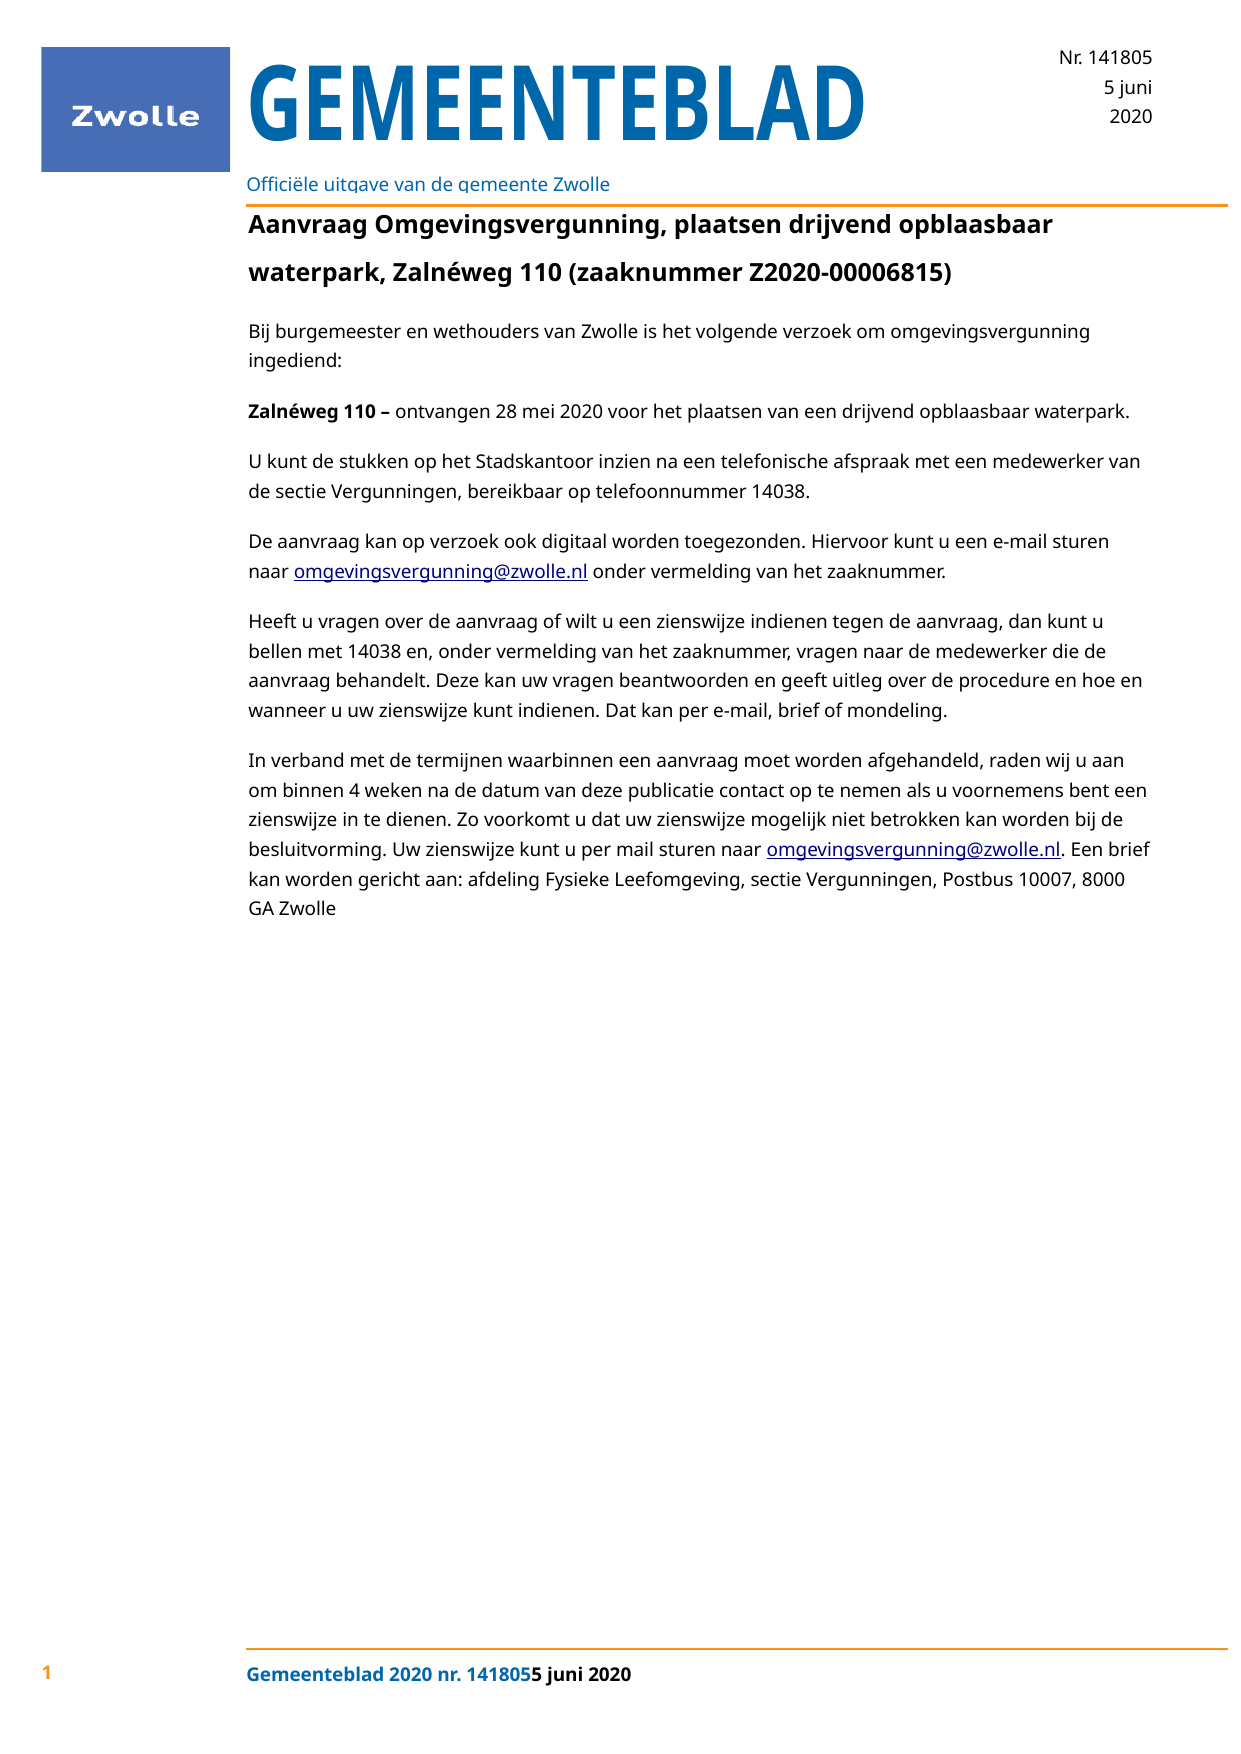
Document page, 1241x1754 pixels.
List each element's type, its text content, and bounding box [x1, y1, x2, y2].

text Heeft u vragen over de aanvraag of wilt u een zienswijze indienen tegen de aanvraag, dan kunt u bellen met 14038 en, onder vermelding van het zaaknummer, vragen naar de medewerker die de aanvraag behandelt. Deze kan uw vragen beantwoorden en geeft uitleg over de procedure en hoe en wanneer u uw zienswijze kunt indienen. Dat kan per e-mail, brief of mondeling. [248, 608, 1152, 723]
text De aanvraag kan op verzoek ook digitaal worden toegezonden. Hiervoor kunt u een e-mail sturen naar omgevingsvergunning@zwolle.nl onder vermelding van het zaaknummer. [248, 528, 1152, 584]
text U kunt de stukken op het Stadskantoor inzien na een telefonische afspraak met een medewerker van de sectie Vergunningen, bereikbaar op telefoonnummer 14038. [248, 448, 1152, 504]
text Bij burgemeester en wethouders van Zwolle is het volgende verzoek om omgevingsvergunning ingediend: [248, 318, 1152, 373]
picture [41, 47, 231, 172]
text Zalnéweg 110 – ontvangen 28 mei 2020 voor het plaatsen van een drijvend opblaasbaar waterpark. [248, 398, 1152, 424]
text In verband met de termijnen waarbinnen een aanvraag moet worden afgehandeld, raden wij u aan om binnen 4 weken na de datum van deze publicatie contact op te nemen als u voornemens bent een zienswijze in te dienen. Zo voorkomt u dat uw zienswijze mogelijk niet betrokken kan worden bij de besluitvorming. Uw zienswijze kunt u per mail sturen naar omgevingsvergunning@zwolle.nl. Een brief kan worden gericht aan: afdeling Fysieke Leefomgeving, sectie Vergunningen, Postbus 10007, 8000 GA Zwolle [248, 747, 1152, 921]
text Aanvraag Omgevingsvergunning, plaatsen drijvend opblaasbaar waterpark, Zalnéweg 110 (zaaknummer Z2020-00006815) [248, 207, 1152, 288]
